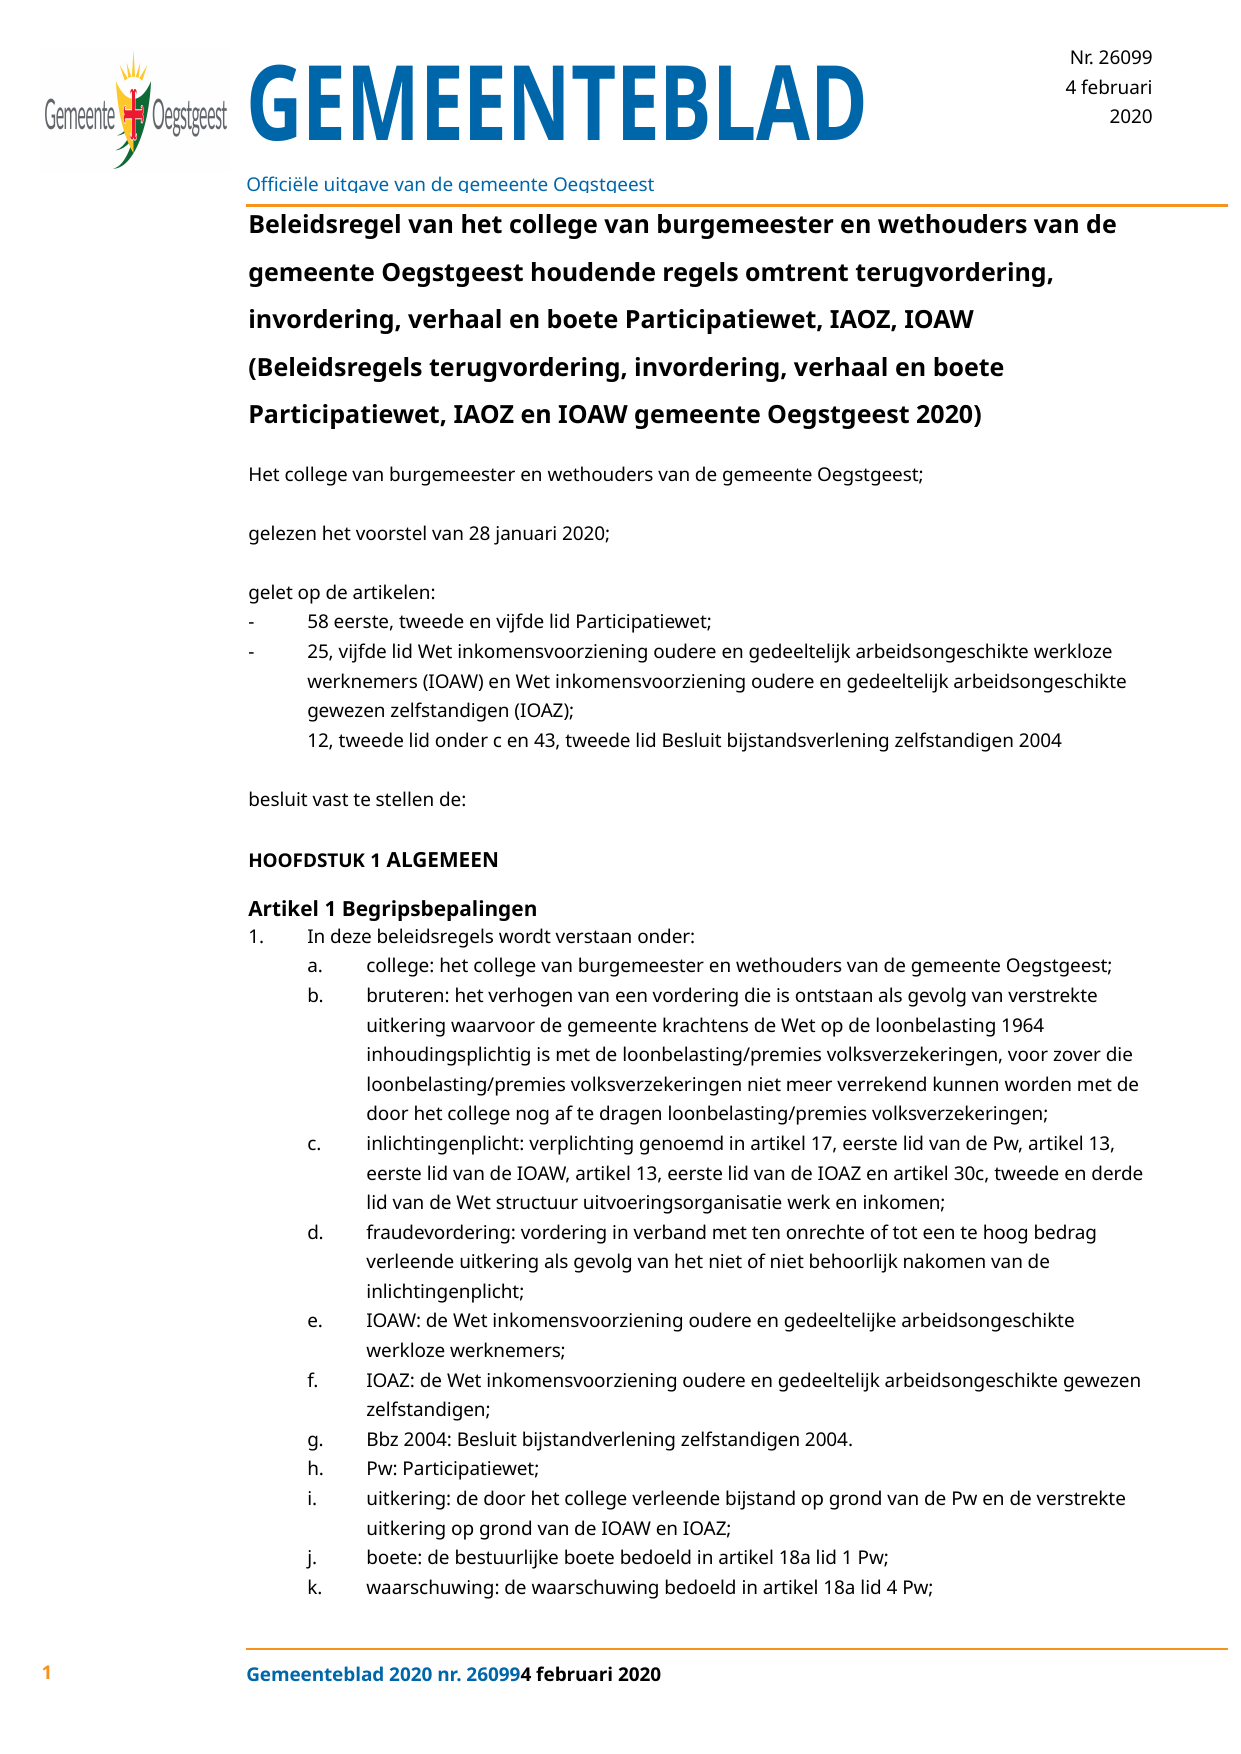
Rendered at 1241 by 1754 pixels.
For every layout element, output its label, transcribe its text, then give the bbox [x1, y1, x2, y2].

list fraudevordering: vordering in verband met ten onrechte of tot een te hoog bedrag verleende uitkering als gevolg van het niet of niet behoorlijk nakomen van de inlichtingenplicht; [307, 1219, 1152, 1304]
text gelet op de artikelen: [248, 579, 1152, 605]
text Beleidsregel van het college van burgemeester en wethouders van de gemeente Oegstgeest houdende regels omtrent terugvordering, invordering, verhaal en boete Participatiewet, IAOZ, IOAW (Beleidsregels terugvordering, invordering, verhaal en boete Participatiewet, IAOZ en IOAW gemeente Oegstgeest 2020) [248, 207, 1152, 431]
list inlichtingenplicht: verplichting genoemd in artikel 17, eerste lid van de Pw, artikel 13, eerste lid van de IOAW, artikel 13, eerste lid van de IOAZ en artikel 30c, tweede en derde lid van de Wet structuur uitvoeringsorganisatie werk en inkomen; [307, 1130, 1152, 1215]
text Artikel 1 Begripsbepalingen [248, 894, 1152, 923]
list In deze beleidsregels wordt verstaan onder: [248, 923, 1152, 949]
text besluit vast te stellen de: [248, 786, 1152, 812]
list IOAW: de Wet inkomensvoorziening oudere en gedeeltelijke arbeidsongeschikte werkloze werknemers; [307, 1308, 1152, 1363]
picture [41, 47, 231, 172]
list uitkering: de door het college verleende bijstand op grond van de Pw en de verstrekte uitkering op grond van de IOAW en IOAZ; [307, 1485, 1152, 1540]
text Het college van burgemeester en wethouders van de gemeente Oegstgeest; [248, 461, 1152, 486]
text gelezen het voorstel van 28 januari 2020; [248, 520, 1152, 546]
list 25, vijfde lid Wet inkomensvoorziening oudere en gedeeltelijk arbeidsongeschikte werkloze werknemers (IOAW) en Wet inkomensvoorziening oudere en gedeeltelijk arbeidsongeschikte gewezen zelfstandigen (IOAZ); [248, 638, 1152, 723]
list 58 eerste, tweede en vijfde lid Participatiewet; [248, 609, 1152, 634]
list Bbz 2004: Besluit bijstandverlening zelfstandigen 2004. [307, 1426, 1152, 1452]
text HOOFDSTUK 1 ALGEMEEN [248, 845, 1152, 874]
list bruteren: het verhogen van een vordering die is ontstaan als gevolg van verstrekte uitkering waarvoor de gemeente krachtens de Wet op de loonbelasting 1964 inhoudingsplichtig is met de loonbelasting/premies volksverzekeringen, voor zover die loonbelasting/premies volksverzekeringen niet meer verrekend kunnen worden met de door het college nog af te dragen loonbelasting/premies volksverzekeringen; [307, 982, 1152, 1126]
list IOAZ: de Wet inkomensvoorziening oudere en gedeeltelijk arbeidsongeschikte gewezen zelfstandigen; [307, 1367, 1152, 1422]
list Pw: Participatiewet; [307, 1456, 1152, 1481]
list college: het college van burgemeester en wethouders van de gemeente Oegstgeest; [307, 953, 1152, 978]
list 12, tweede lid onder c en 43, tweede lid Besluit bijstandsverlening zelfstandigen 2004 [248, 727, 1152, 753]
list waarschuwing: de waarschuwing bedoeld in artikel 18a lid 4 Pw; [307, 1574, 1152, 1599]
list boete: de bestuurlijke boete bedoeld in artikel 18a lid 1 Pw; [307, 1544, 1152, 1570]
